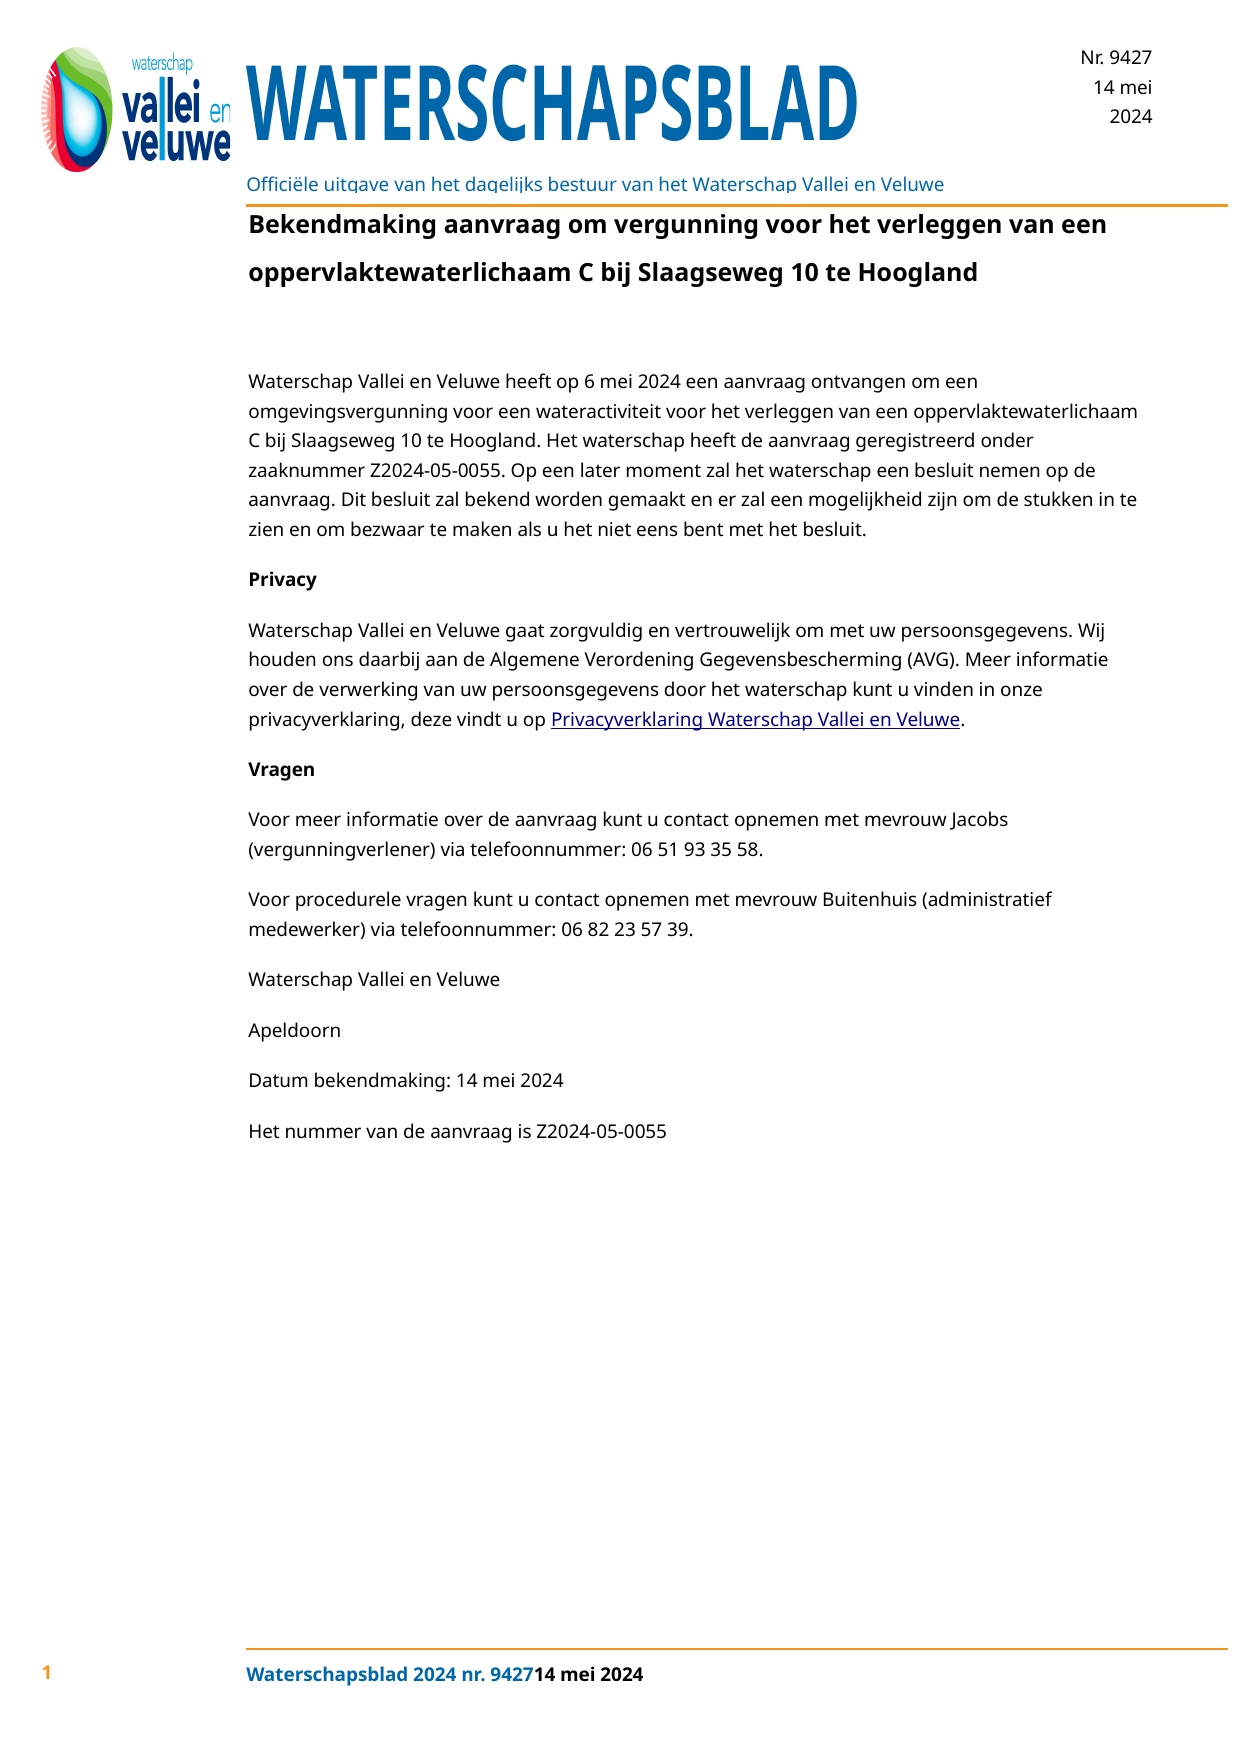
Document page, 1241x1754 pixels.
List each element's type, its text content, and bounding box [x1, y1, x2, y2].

text Het nummer van de aanvraag is Z2024-05-0055 [248, 1118, 1152, 1144]
text Voor meer informatie over de aanvraag kunt u contact opnemen met mevrouw Jacobs (vergunningverlener) via telefoonnummer: 06 51 93 35 58. [248, 807, 1152, 862]
text Apeldoorn [248, 1017, 1152, 1043]
text Datum bekendmaking: 14 mei 2024 [248, 1067, 1152, 1093]
text Waterschap Vallei en Veluwe [248, 967, 1152, 992]
text Bekendmaking aanvraag om vergunning voor het verleggen van een oppervlaktewaterlichaam C bij Slaagseweg 10 te Hoogland [248, 207, 1152, 288]
picture [41, 47, 231, 172]
text Privacy [248, 567, 1152, 592]
text Vragen [248, 756, 1152, 782]
text Voor procedurele vragen kunt u contact opnemen met mevrouw Buitenhuis (administratief medewerker) via telefoonnummer: 06 82 23 57 39. [248, 887, 1152, 942]
text Waterschap Vallei en Veluwe gaat zorgvuldig en vertrouwelijk om met uw persoonsgegevens. Wij houden ons daarbij aan de Algemene Verordening Gegevensbescherming (AVG). Meer informatie over de verwerking van uw persoonsgegevens door het waterschap kunt u vinden in onze privacyverklaring, deze vindt u op Privacyverklaring Waterschap Vallei en Veluwe. [248, 617, 1152, 732]
text Waterschap Vallei en Veluwe heeft op 6 mei 2024 een aanvraag ontvangen om een omgevingsvergunning voor een wateractiviteit voor het verleggen van een oppervlaktewaterlichaam C bij Slaagseweg 10 te Hoogland. Het waterschap heeft de aanvraag geregistreerd onder zaaknummer Z2024-05-0055. Op een later moment zal het waterschap een besluit nemen op de aanvraag. Dit besluit zal bekend worden gemaakt en er zal een mogelijkheid zijn om de stukken in te zien en om bezwaar te maken als u het niet eens bent met het besluit. [248, 368, 1152, 542]
